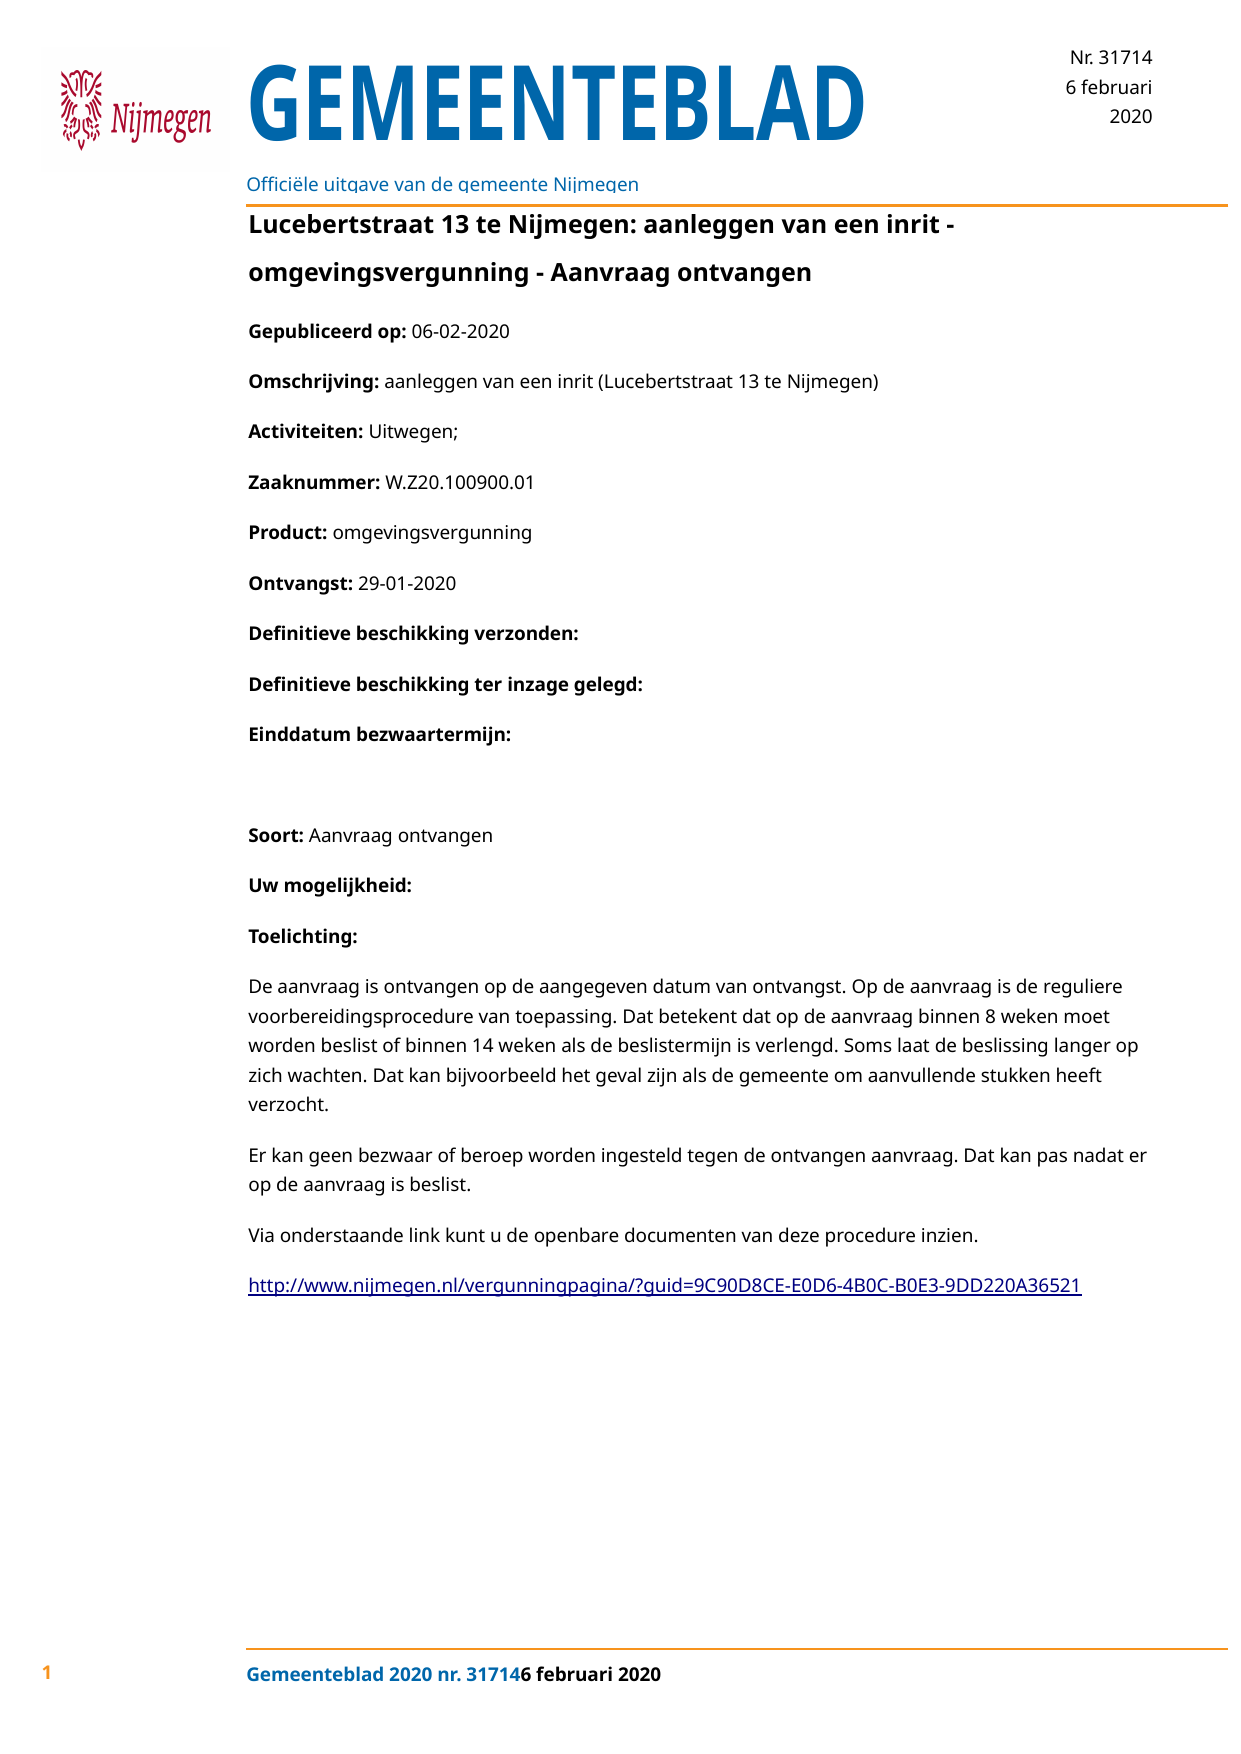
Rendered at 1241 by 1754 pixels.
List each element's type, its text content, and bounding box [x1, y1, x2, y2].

text Omschrijving: aanleggen van een inrit (Lucebertstraat 13 te Nijmegen) [248, 368, 1152, 394]
text Toelichting: [248, 923, 1152, 949]
text Activiteiten: Uitwegen; [248, 419, 1152, 444]
text Via onderstaande link kunt u de openbare documenten van deze procedure inzien. [248, 1222, 1152, 1248]
text De aanvraag is ontvangen op de aangegeven datum van ontvangst. Op de aanvraag is de reguliere voorbereidingsprocedure van toepassing. Dat betekent dat op de aanvraag binnen 8 weken moet worden beslist of binnen 14 weken als de beslistermijn is verlengd. Soms laat de beslissing langer op zich wachten. Dat kan bijvoorbeeld het geval zijn als de gemeente om aanvullende stukken heeft verzocht. [248, 973, 1152, 1117]
text Definitieve beschikking ter inzage gelegd: [248, 671, 1152, 697]
text http://www.nijmegen.nl/vergunningpagina/?guid=9C90D8CE-E0D6-4B0C-B0E3-9DD220A36521 [248, 1272, 1152, 1298]
text Uw mogelijkheid: [248, 872, 1152, 898]
text Gepubliceerd op: 06-02-2020 [248, 318, 1152, 344]
text Zaaknummer: W.Z20.100900.01 [248, 469, 1152, 495]
text Soort: Aanvraag ontvangen [248, 822, 1152, 848]
picture [41, 47, 231, 172]
text Einddatum bezwaartermijn: [248, 721, 1152, 747]
text Lucebertstraat 13 te Nijmegen: aanleggen van een inrit - omgevingsvergunning - Aanvraag ontvangen [248, 207, 1152, 288]
text Definitieve beschikking verzonden: [248, 620, 1152, 646]
text Er kan geen bezwaar of beroep worden ingesteld tegen de ontvangen aanvraag. Dat kan pas nadat er op de aanvraag is beslist. [248, 1142, 1152, 1197]
text Ontvangst: 29-01-2020 [248, 570, 1152, 596]
text Product: omgevingsvergunning [248, 519, 1152, 545]
